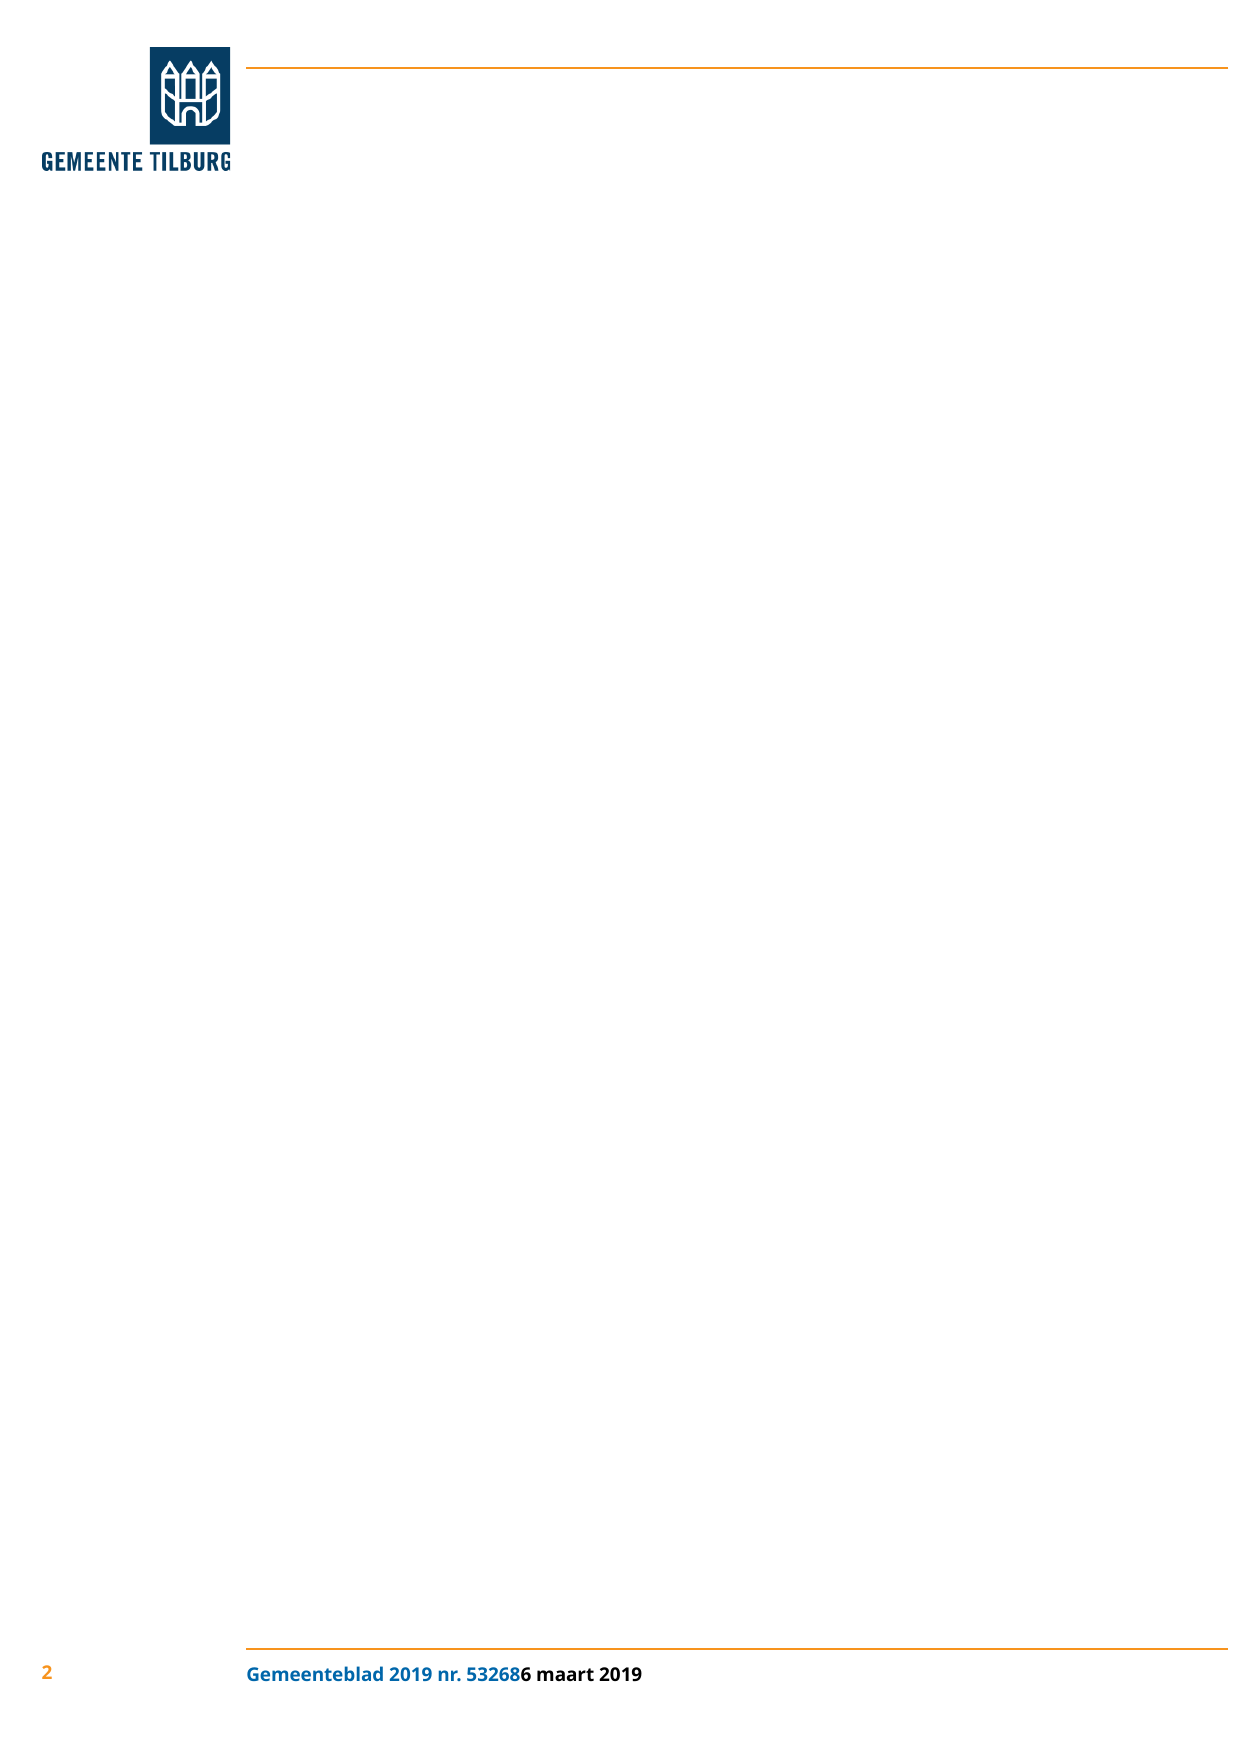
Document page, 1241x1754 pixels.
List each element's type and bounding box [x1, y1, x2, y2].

picture [41, 47, 231, 172]
